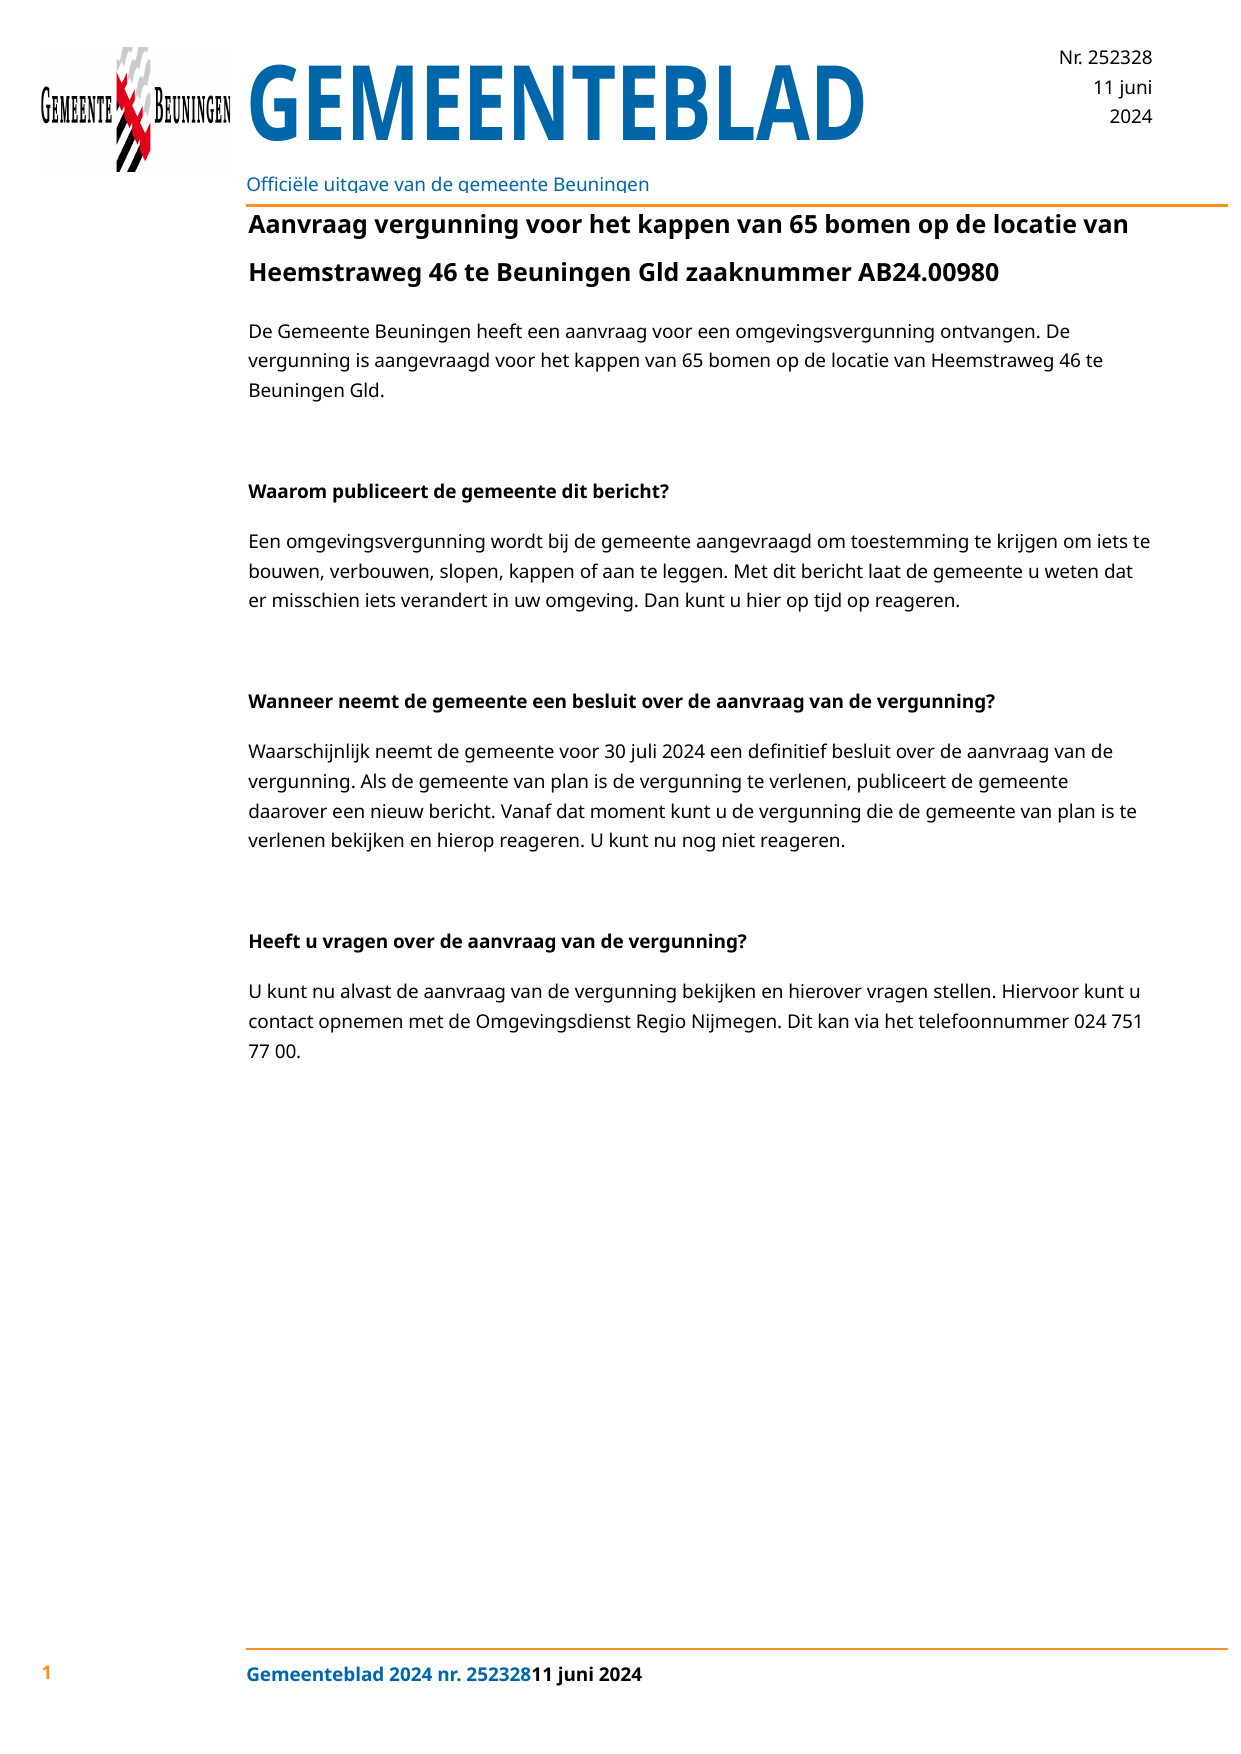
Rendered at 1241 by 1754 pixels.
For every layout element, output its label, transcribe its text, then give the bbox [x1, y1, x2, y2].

picture [41, 47, 231, 172]
text Wanneer neemt de gemeente een besluit over de aanvraag van de vergunning? [248, 688, 1152, 714]
text Waarschijnlijk neemt de gemeente voor 30 juli 2024 een definitief besluit over de aanvraag van de vergunning. Als de gemeente van plan is de vergunning te verlenen, publiceert de gemeente daarover een nieuw bericht. Vanaf dat moment kunt u de vergunning die de gemeente van plan is te verlenen bekijken en hierop reageren. U kunt nu nog niet reageren. [248, 739, 1152, 853]
text Een omgevingsvergunning wordt bij de gemeente aangevraagd om toestemming te krijgen om iets te bouwen, verbouwen, slopen, kappen of aan te leggen. Met dit bericht laat de gemeente u weten dat er misschien iets verandert in uw omgeving. Dan kunt u hier op tijd op reageren. [248, 528, 1152, 613]
text Heeft u vragen over de aanvraag van de vergunning? [248, 928, 1152, 954]
text Waarom publiceert de gemeente dit bericht? [248, 478, 1152, 504]
text Aanvraag vergunning voor het kappen van 65 bomen op de locatie van Heemstraweg 46 te Beuningen Gld zaaknummer AB24.00980 [248, 207, 1152, 288]
text De Gemeente Beuningen heeft een aanvraag voor een omgevingsvergunning ontvangen. De vergunning is aangevraagd voor het kappen van 65 bomen op de locatie van Heemstraweg 46 te Beuningen Gld. [248, 318, 1152, 403]
text U kunt nu alvast de aanvraag van de vergunning bekijken en hierover vragen stellen. Hiervoor kunt u contact opnemen met de Omgevingsdienst Regio Nijmegen. Dit kan via het telefoonnummer 024 751 77 00. [248, 979, 1152, 1064]
